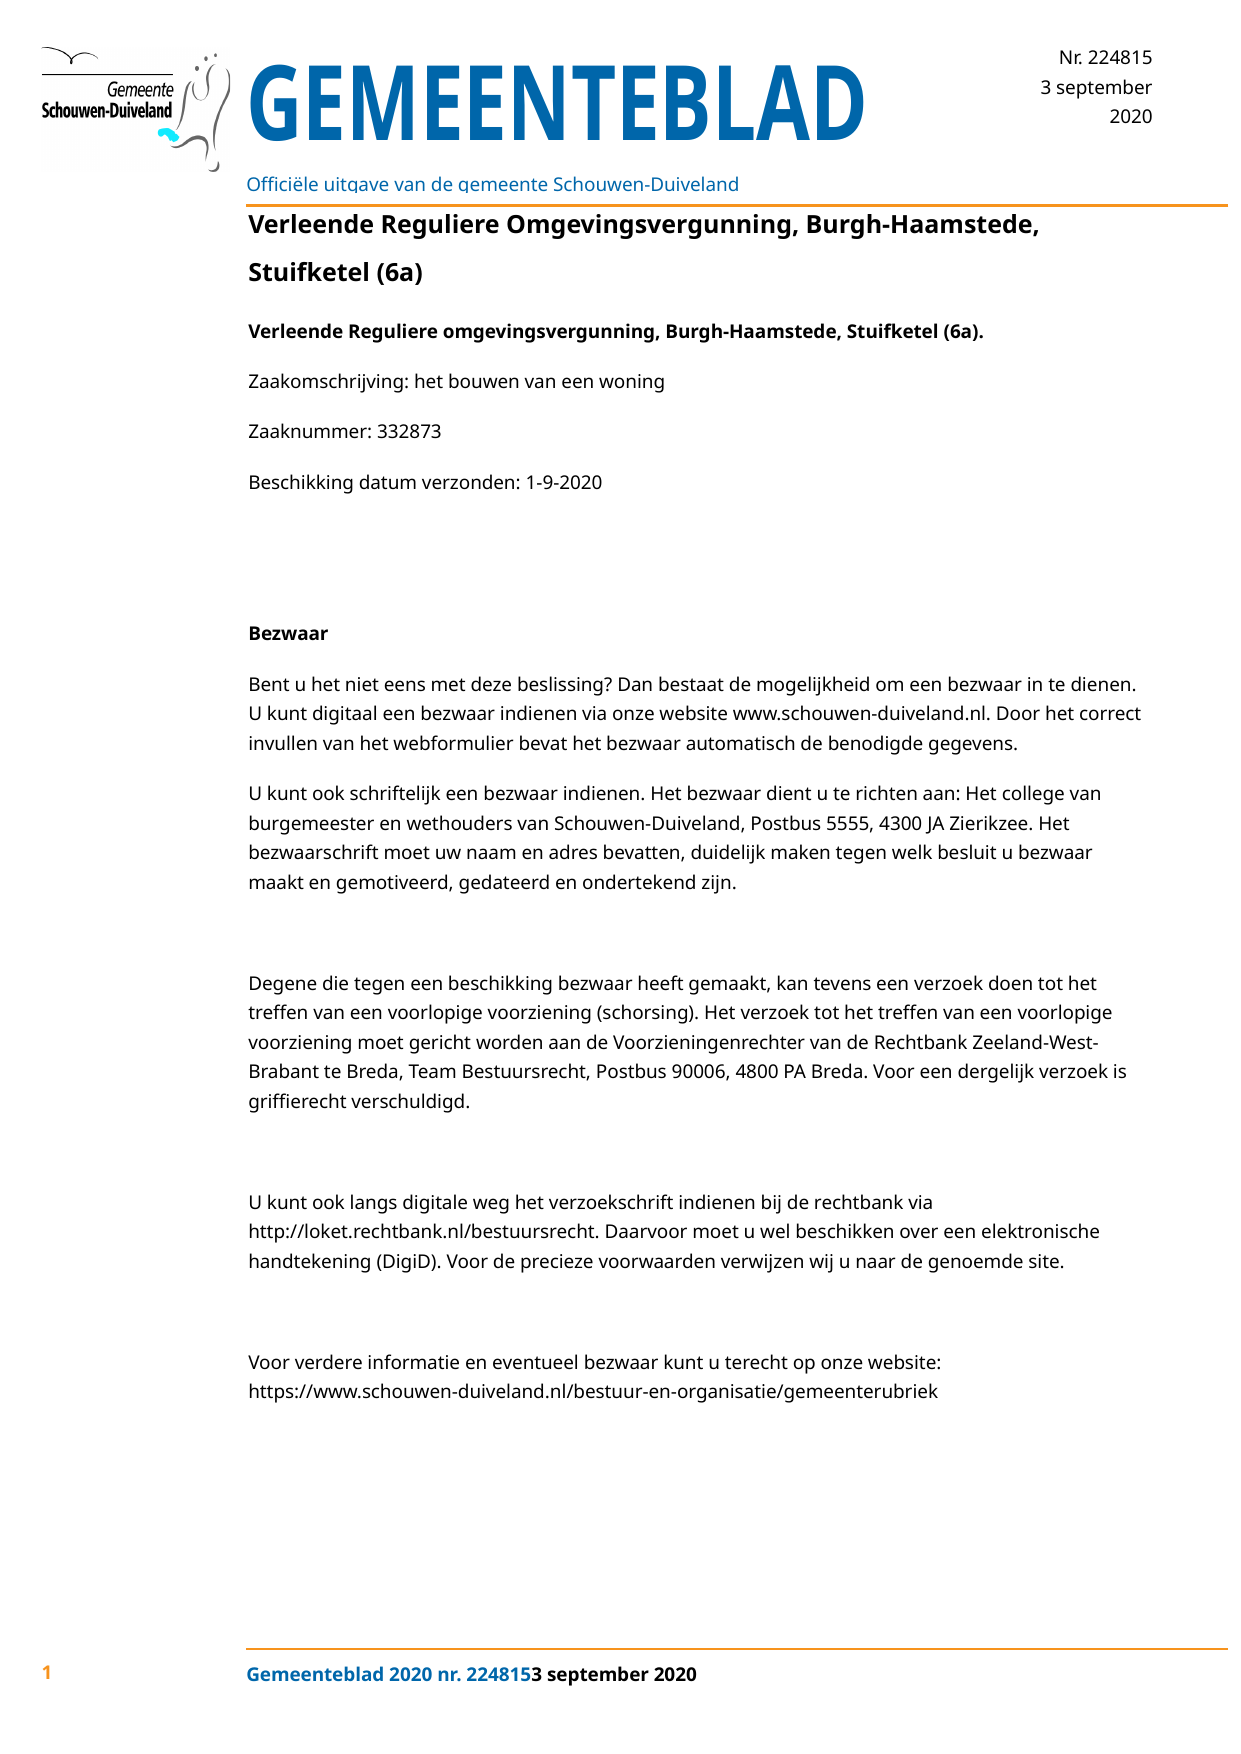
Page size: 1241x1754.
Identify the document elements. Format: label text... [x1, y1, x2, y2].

text Verleende Reguliere Omgevingsvergunning, Burgh-Haamstede, Stuifketel (6a) [248, 207, 1152, 288]
text Bezwaar [248, 620, 1152, 646]
text Degene die tegen een beschikking bezwaar heeft gemaakt, kan tevens een verzoek doen tot het treffen van een voorlopige voorziening (schorsing). Het verzoek tot het treffen van een voorlopige voorziening moet gericht worden aan de Voorzieningenrechter van de Rechtbank Zeeland-West-Brabant te Breda, Team Bestuursrecht, Postbus 90006, 4800 PA Breda. Voor een dergelijk verzoek is griffierecht verschuldigd. [248, 970, 1152, 1114]
text Zaaknummer: 332873 [248, 419, 1152, 444]
text U kunt ook langs digitale weg het verzoekschrift indienen bij de rechtbank via http://loket.rechtbank.nl/bestuursrecht. Daarvoor moet u wel beschikken over een elektronische handtekening (DigiD). Voor de precieze voorwaarden verwijzen wij u naar de genoemde site. [248, 1189, 1152, 1274]
text Bent u het niet eens met deze beslissing? Dan bestaat de mogelijkheid om een bezwaar in te dienen. U kunt digitaal een bezwaar indienen via onze website www.schouwen-duiveland.nl. Door het correct invullen van het webformulier bevat het bezwaar automatisch de benodigde gegevens. [248, 671, 1152, 756]
picture [41, 47, 231, 172]
text Zaakomschrijving: het bouwen van een woning [248, 368, 1152, 394]
text U kunt ook schriftelijk een bezwaar indienen. Het bezwaar dient u te richten aan: Het college van burgemeester en wethouders van Schouwen-Duiveland, Postbus 5555, 4300 JA Zierikzee. Het bezwaarschrift moet uw naam en adres bevatten, duidelijk maken tegen welk besluit u bezwaar maakt en gemotiveerd, gedateerd en ondertekend zijn. [248, 780, 1152, 895]
text Voor verdere informatie en eventueel bezwaar kunt u terecht op onze website: https://www.schouwen-duiveland.nl/bestuur-en-organisatie/gemeenterubriek [248, 1349, 1152, 1404]
text Verleende Reguliere omgevingsvergunning, Burgh-Haamstede, Stuifketel (6a). [248, 318, 1152, 344]
text Beschikking datum verzonden: 1-9-2020 [248, 469, 1152, 495]
